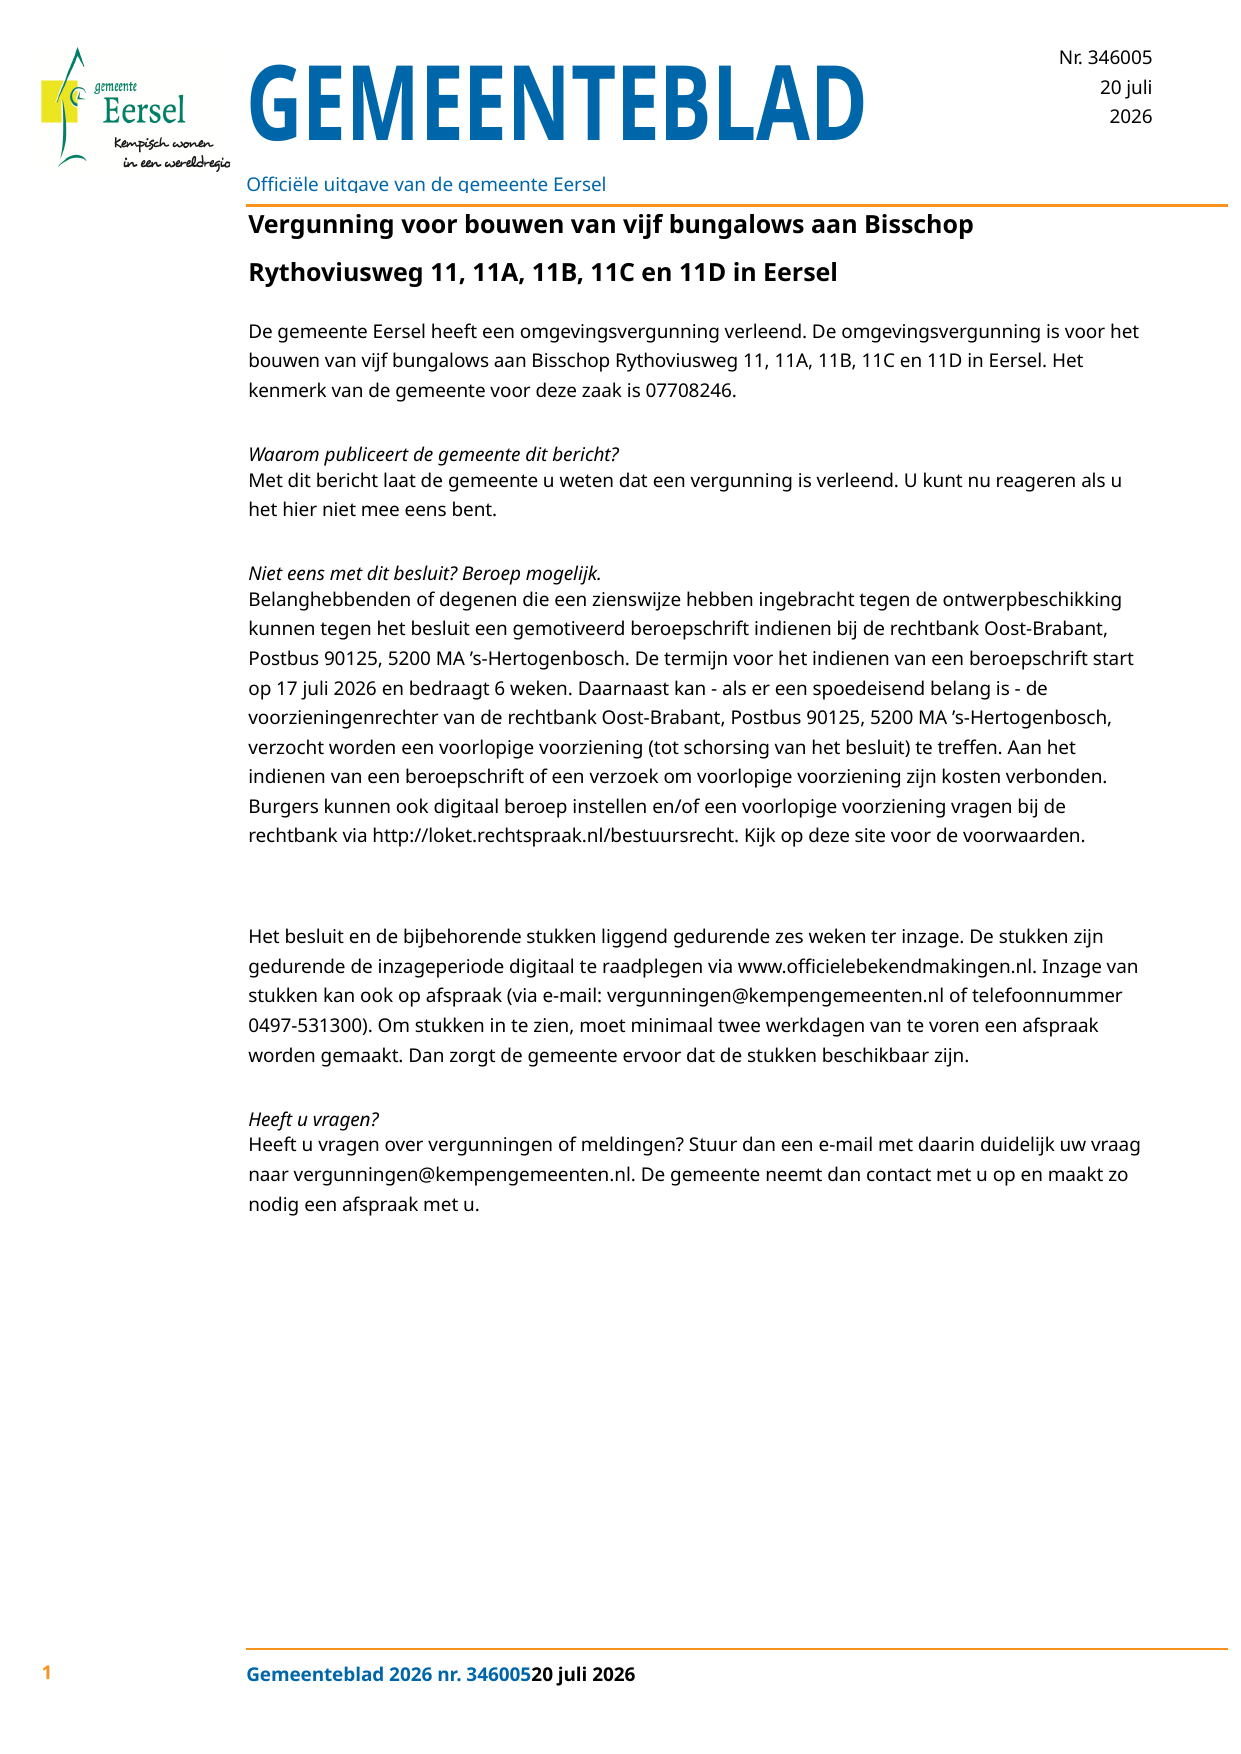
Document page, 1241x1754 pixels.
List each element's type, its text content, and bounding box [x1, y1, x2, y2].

text Met dit bericht laat de gemeente u weten dat een vergunning is verleend. U kunt nu reageren als u het hier niet mee eens bent. [248, 467, 1152, 522]
text Heeft u vragen? [248, 1106, 1152, 1132]
text De gemeente Eersel heeft een omgevingsvergunning verleend. De omgevingsvergunning is voor het bouwen van vijf bungalows aan Bisschop Rythoviusweg 11, 11A, 11B, 11C en 11D in Eersel. Het kenmerk van de gemeente voor deze zaak is 07708246. [248, 318, 1152, 403]
picture [41, 47, 231, 172]
text Waarom publiceert de gemeente dit bericht? [248, 441, 1152, 467]
text Niet eens met dit besluit? Beroep mogelijk. [248, 560, 1152, 586]
text Belanghebbenden of degenen die een zienswijze hebben ingebracht tegen de ontwerpbeschikking kunnen tegen het besluit een gemotiveerd beroepschrift indienen bij de rechtbank Oost-Brabant, Postbus 90125, 5200 MA ’s-Hertogenbosch. De termijn voor het indienen van een beroepschrift start op 17 juli 2026 en bedraagt 6 weken. Daarnaast kan - als er een spoedeisend belang is - de voorzieningenrechter van de rechtbank Oost-Brabant, Postbus 90125, 5200 MA ’s-Hertogenbosch, verzocht worden een voorlopige voorziening (tot schorsing van het besluit) te treffen. Aan het indienen van een beroepschrift of een verzoek om voorlopige voorziening zijn kosten verbonden. Burgers kunnen ook digitaal beroep instellen en/of een voorlopige voorziening vragen bij de rechtbank via http://loket.rechtspraak.nl/bestuursrecht. Kijk op deze site voor de voorwaarden. [248, 586, 1152, 848]
text Vergunning voor bouwen van vijf bungalows aan Bisschop Rythoviusweg 11, 11A, 11B, 11C en 11D in Eersel [248, 207, 1152, 288]
text Heeft u vragen over vergunningen of meldingen? Stuur dan een e-mail met daarin duidelijk uw vraag naar vergunningen@kempengemeenten.nl. De gemeente neemt dan contact met u op en maakt zo nodig een afspraak met u. [248, 1132, 1152, 1216]
text Het besluit en de bijbehorende stukken liggend gedurende zes weken ter inzage. De stukken zijn gedurende de inzageperiode digitaal te raadplegen via www.officielebekendmakingen.nl. Inzage van stukken kan ook op afspraak (via e-mail: vergunningen@kempengemeenten.nl of telefoonnummer 0497-531300). Om stukken in te zien, moet minimaal twee werkdagen van te voren een afspraak worden gemaakt. Dan zorgt de gemeente ervoor dat de stukken beschikbaar zijn. [248, 923, 1152, 1068]
